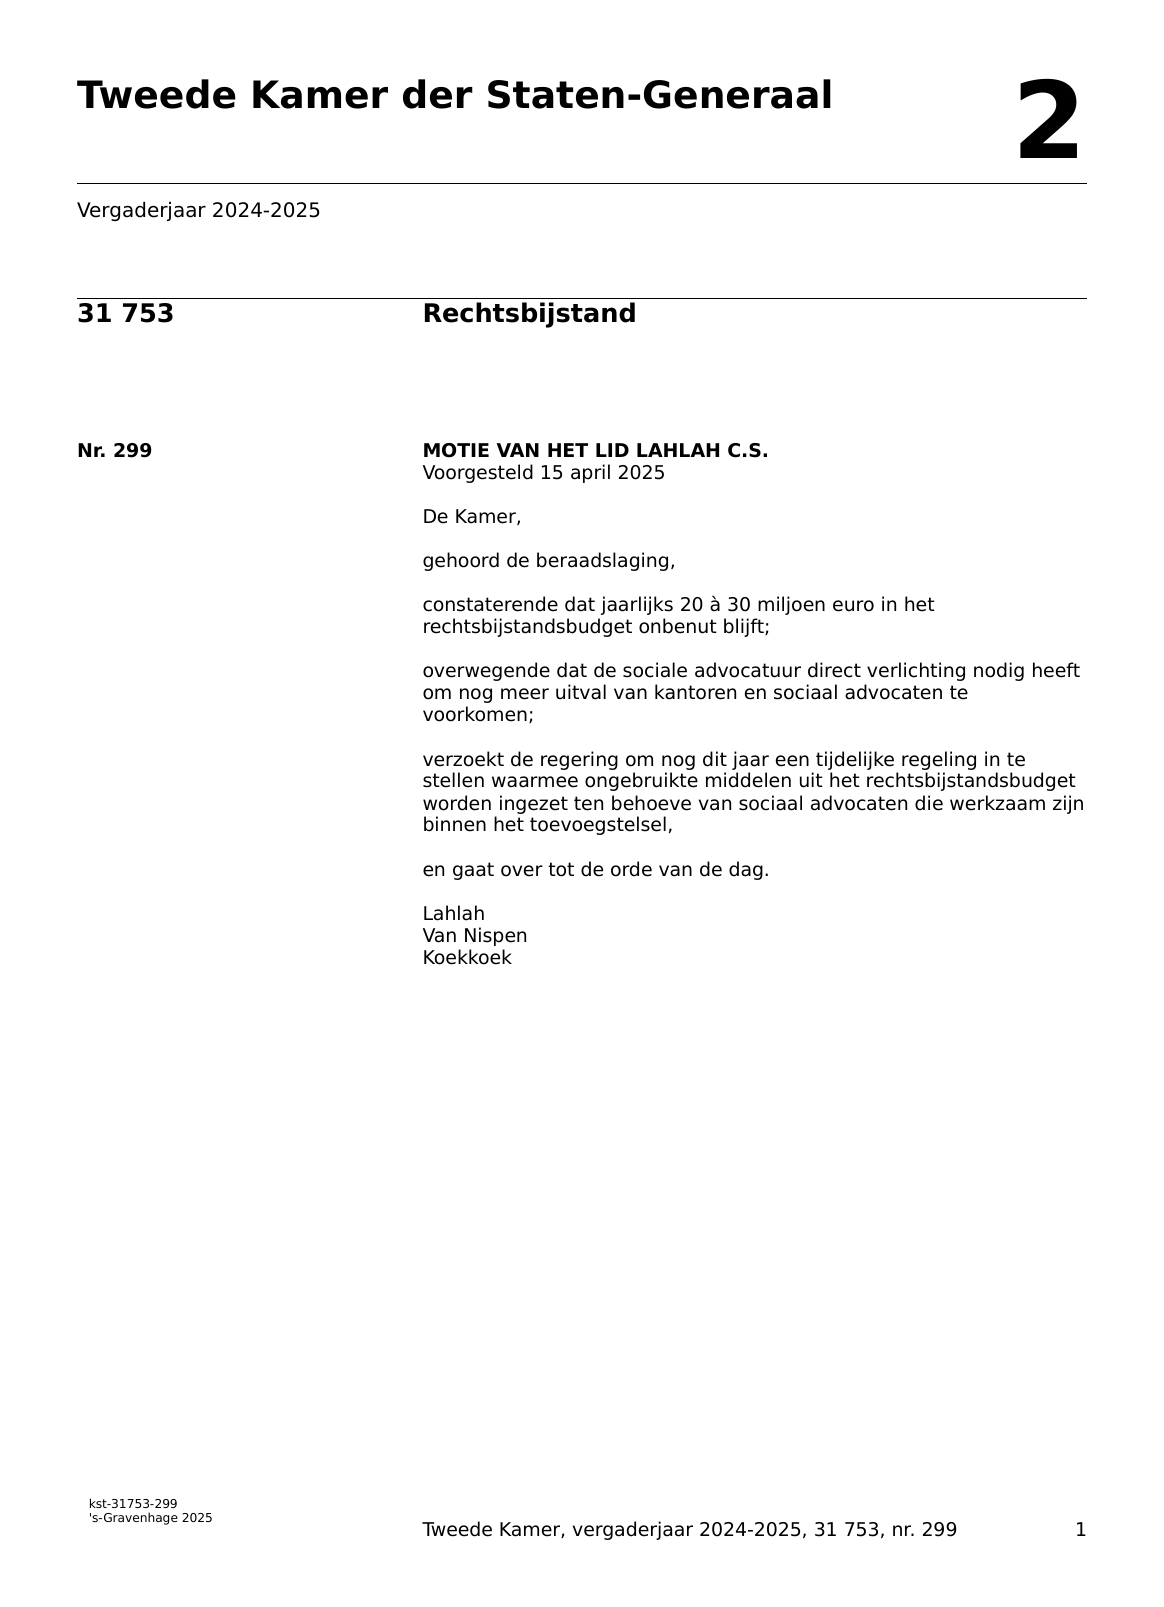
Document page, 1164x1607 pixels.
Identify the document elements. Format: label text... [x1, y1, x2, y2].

subtitle Nr. 299 MOTIE VAN HET LID LAHLAH C.S. [77, 440, 1087, 462]
text Lahlah [422, 903, 1087, 925]
text Voorgesteld 15 april 2025 [422, 462, 1087, 484]
text kst-31753-299 [88, 1497, 323, 1511]
text constaterende dat jaarlijks 20 à 30 miljoen euro in het rechtsbijstandsbudget onbenut blijft; [422, 594, 1087, 638]
text gehoord de beraadslaging, [422, 550, 1087, 572]
text Van Nispen [422, 925, 1087, 947]
table_cell Vergaderjaar 2024-2025 [77, 184, 1087, 298]
table_header Tweede Kamer der Staten-Generaal [77, 59, 886, 183]
text verzoekt de regering om nog dit jaar een tijdelijke regeling in te stellen waarmee ongebruikte middelen uit het rechtsbijstandsbudget worden ingezet ten behoeve van sociaal advocaten die werkzaam zijn binnen het toevoegstelsel, [422, 748, 1087, 836]
text en gaat over tot de orde van de dag. [422, 858, 1087, 881]
subtitle 31 753 Rechtsbijstand [77, 299, 1087, 329]
text 's-Gravenhage 2025 [88, 1511, 323, 1525]
table_header 2 [886, 59, 1087, 183]
text De Kamer, [422, 506, 1087, 528]
text overwegende dat de sociale advocatuur direct verlichting nodig heeft om nog meer uitval van kantoren en sociaal advocaten te voorkomen; [422, 660, 1087, 726]
text Koekkoek [422, 947, 1087, 969]
